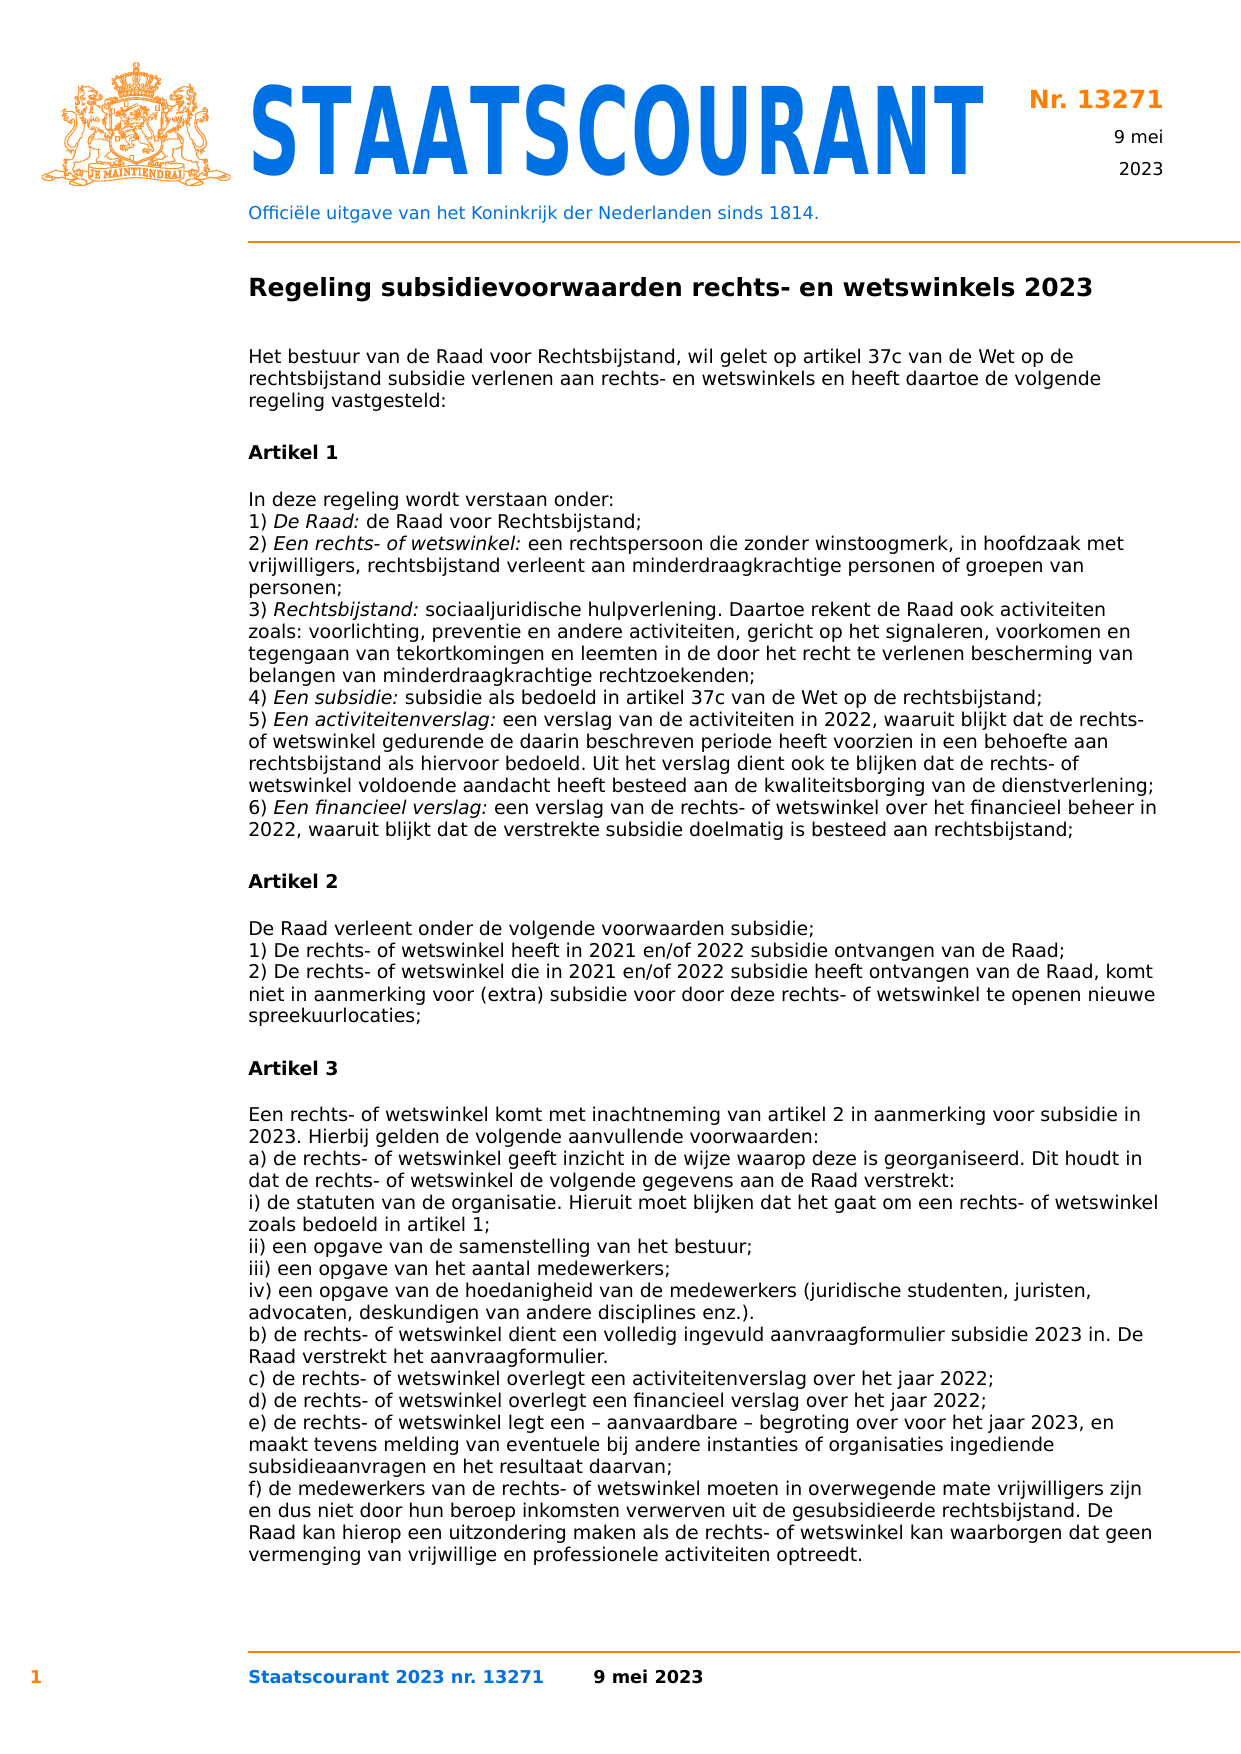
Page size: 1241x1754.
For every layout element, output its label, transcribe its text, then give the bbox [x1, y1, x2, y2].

text 2) De rechts- of wetswinkel die in 2021 en/of 2022 subsidie heeft ontvangen van de Raad, komt niet in aanmerking voor (extra) subsidie voor door deze rechts- of wetswinkel te openen nieuwe spreekuurlocaties; [248, 961, 1163, 1027]
table_header Nr. 13271 [998, 62, 1240, 121]
text f) de medewerkers van de rechts- of wetswinkel moeten in overwegende mate vrijwilligers zijn en dus niet door hun beroep inkomsten verwerven uit de gesubsidieerde rechtsbijstand. De Raad kan hierop een uitzondering maken als de rechts- of wetswinkel kan waarborgen dat geen vermenging van vrijwillige en professionele activiteiten optreedt. [248, 1478, 1163, 1566]
text ii) een opgave van de samenstelling van het bestuur; [248, 1236, 1163, 1258]
text 1) De Raad: de Raad voor Rechtsbijstand; [248, 511, 1163, 533]
text a) de rechts- of wetswinkel geeft inzicht in de wijze waarop deze is georganiseerd. Dit houdt in dat de rechts- of wetswinkel de volgende gegevens aan de Raad verstrekt: [248, 1148, 1163, 1192]
table_header [25, 62, 248, 241]
picture [41, 62, 231, 186]
text e) de rechts- of wetswinkel legt een – aanvaardbare – begroting over voor het jaar 2023, en maakt tevens melding van eventuele bij andere instanties of organisaties ingediende subsidieaanvragen en het resultaat daarvan; [248, 1412, 1163, 1478]
text 6) Een financieel verslag: een verslag van de rechts- of wetswinkel over het financieel beheer in 2022, waaruit blijkt dat de verstrekte subsidie doelmatig is besteed aan rechtsbijstand; [248, 797, 1163, 841]
text 3) Rechtsbijstand: sociaaljuridische hulpverlening. Daartoe rekent de Raad ook activiteiten zoals: voorlichting, preventie en andere activiteiten, gericht op het signaleren, voorkomen en tegengaan van tekortkomingen en leemten in de door het recht te verlenen bescherming van belangen van minderdraagkrachtige rechtzoekenden; [248, 599, 1163, 687]
text iii) een opgave van het aantal medewerkers; [248, 1258, 1163, 1280]
text c) de rechts- of wetswinkel overlegt een activiteitenverslag over het jaar 2022; [248, 1368, 1163, 1390]
text iv) een opgave van de hoedanigheid van de medewerkers (juridische studenten, juristen, advocaten, deskundigen van andere disciplines enz.). [248, 1280, 1163, 1324]
subtitle Artikel 3 [248, 1057, 1163, 1079]
text d) de rechts- of wetswinkel overlegt een financieel verslag over het jaar 2022; [248, 1390, 1163, 1412]
text b) de rechts- of wetswinkel dient een volledig ingevuld aanvraagformulier subsidie 2023 in. De Raad verstrekt het aanvraagformulier. [248, 1324, 1163, 1368]
table_cell Officiële uitgave van het Koninkrijk der Nederlanden sinds 1814. [248, 203, 1240, 241]
subtitle Regeling subsidievoorwaarden rechts- en wetswinkels 2023 [248, 273, 1163, 302]
text 5) Een activiteitenverslag: een verslag van de activiteiten in 2022, waaruit blijkt dat de rechts- of wetswinkel gedurende de daarin beschreven periode heeft voorzien in een behoefte aan rechtsbijstand als hiervoor bedoeld. Uit het verslag dient ook te blijken dat de rechts- of wetswinkel voldoende aandacht heeft besteed aan de kwaliteitsborging van de dienstverlening; [248, 709, 1163, 797]
text De Raad verleent onder de volgende voorwaarden subsidie; [248, 917, 1163, 939]
table_header STAATSCOURANT [248, 62, 998, 203]
subtitle Artikel 1 [248, 442, 1163, 464]
text 2) Een rechts- of wetswinkel: een rechtspersoon die zonder winstoogmerk, in hoofdzaak met vrijwilligers, rechtsbijstand verleent aan minderdraagkrachtige personen of groepen van personen; [248, 533, 1163, 599]
text Een rechts- of wetswinkel komt met inachtneming van artikel 2 in aanmerking voor subsidie in 2023. Hierbij gelden de volgende aanvullende voorwaarden: [248, 1104, 1163, 1148]
text In deze regeling wordt verstaan onder: [248, 489, 1163, 511]
text i) de statuten van de organisatie. Hieruit moet blijken dat het gaat om een rechts- of wetswinkel zoals bedoeld in artikel 1; [248, 1192, 1163, 1236]
subtitle Artikel 2 [248, 871, 1163, 892]
text Het bestuur van de Raad voor Rechtsbijstand, wil gelet op artikel 37c van de Wet op de rechtsbijstand subsidie verlenen aan rechts- en wetswinkels en heeft daartoe de volgende regeling vastgesteld: [248, 346, 1163, 412]
table_cell 2023 [998, 153, 1240, 203]
text 4) Een subsidie: subsidie als bedoeld in artikel 37c van de Wet op de rechtsbijstand; [248, 687, 1163, 709]
table_cell 9 mei [998, 121, 1240, 153]
text 1) De rechts- of wetswinkel heeft in 2021 en/of 2022 subsidie ontvangen van de Raad; [248, 939, 1163, 961]
